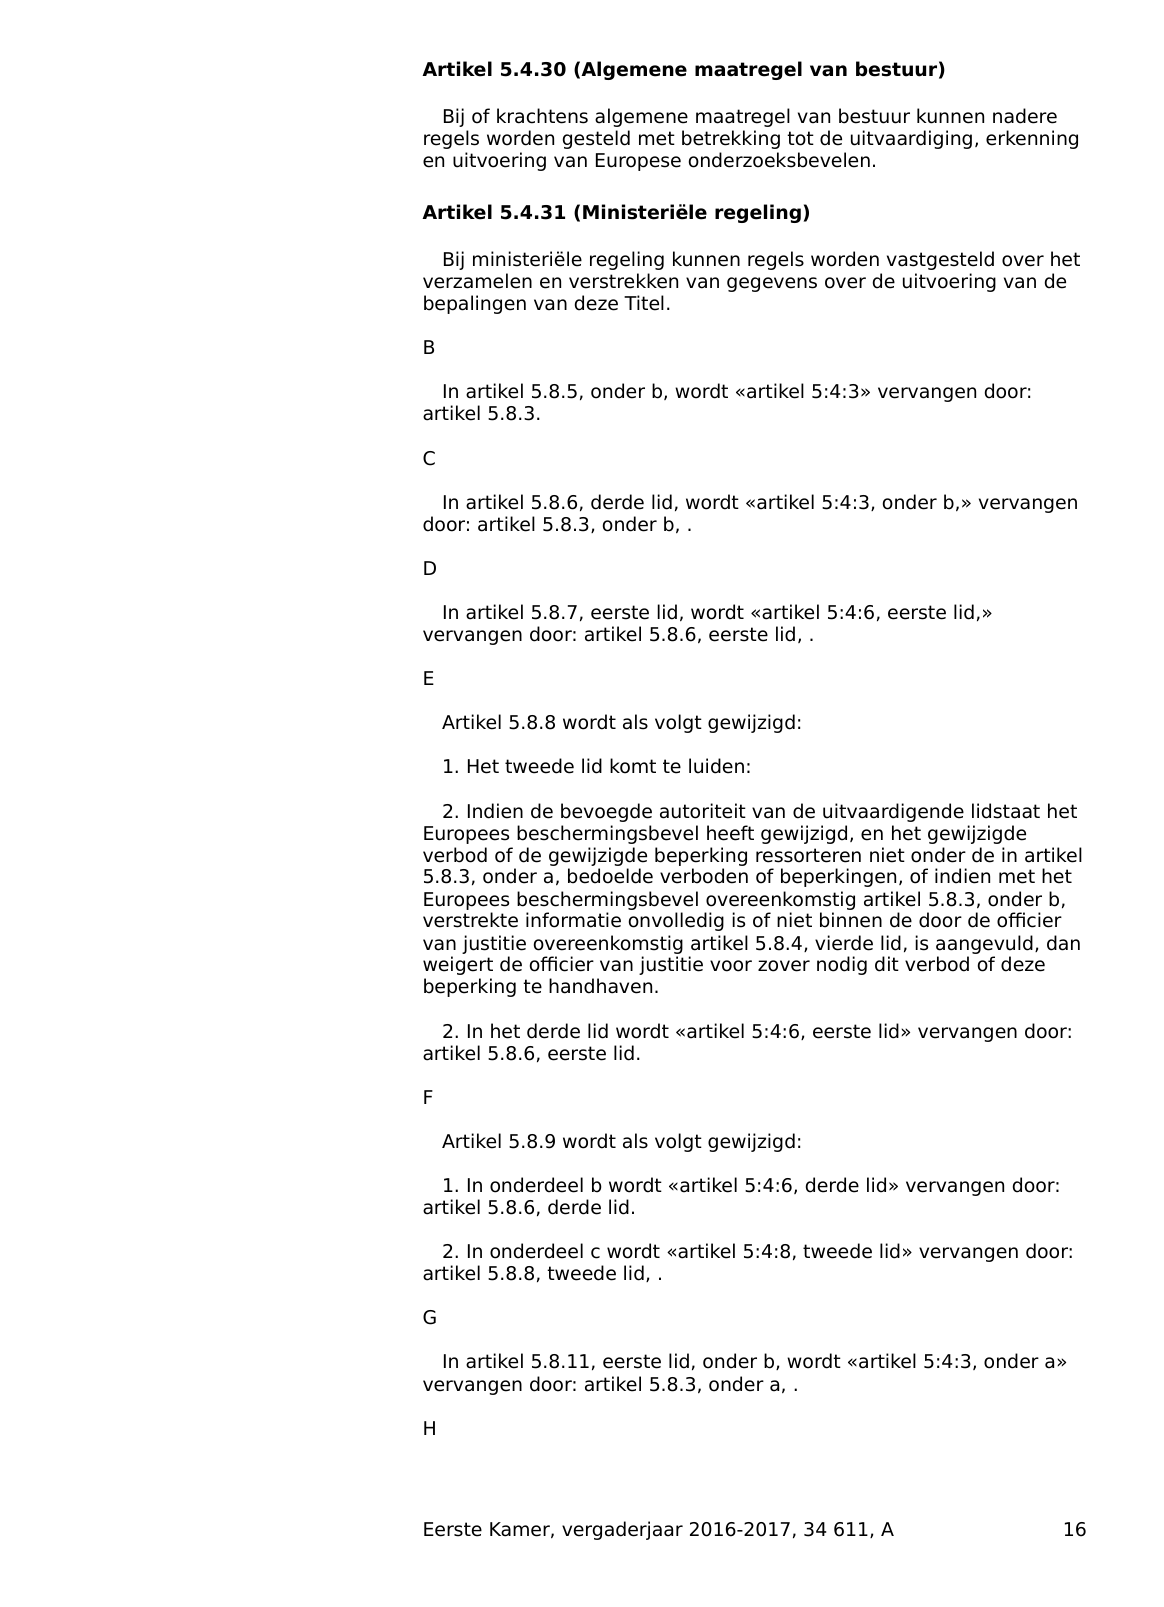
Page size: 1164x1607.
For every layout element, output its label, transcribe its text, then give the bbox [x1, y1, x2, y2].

text G [422, 1307, 1087, 1329]
text B [422, 337, 1087, 359]
text 1. In onderdeel b wordt «artikel 5:4:6, derde lid» vervangen door: artikel 5.8.6, derde lid. [422, 1175, 1087, 1219]
text In artikel 5.8.11, eerste lid, onder b, wordt «artikel 5:4:3, onder a» vervangen door: artikel 5.8.3, onder a, . [422, 1351, 1087, 1395]
text C [422, 447, 1087, 469]
text Bij ministeriële regeling kunnen regels worden vastgesteld over het verzamelen en verstrekken van gegevens over de uitvoering van de bepalingen van deze Titel. [422, 249, 1087, 315]
text 2. Indien de bevoegde autoriteit van de uitvaardigende lidstaat het Europees beschermingsbevel heeft gewijzigd, en het gewijzigde verbod of de gewijzigde beperking ressorteren niet onder de in artikel 5.8.3, onder a, bedoelde verboden of beperkingen, of indien met het Europees beschermingsbevel overeenkomstig artikel 5.8.3, onder b, verstrekte informatie onvolledig is of niet binnen de door de officier van justitie overeenkomstig artikel 5.8.4, vierde lid, is aangevuld, dan weigert de officier van justitie voor zover nodig dit verbod of deze beperking te handhaven. [422, 801, 1087, 998]
text 2. In het derde lid wordt «artikel 5:4:6, eerste lid» vervangen door: artikel 5.8.6, eerste lid. [422, 1021, 1087, 1064]
text H [422, 1418, 1087, 1439]
text Bij of krachtens algemene maatregel van bestuur kunnen nadere regels worden gesteld met betrekking tot de uitvaardiging, erkenning en uitvoering van Europese onderzoeksbevelen. [422, 106, 1087, 172]
text 2. In onderdeel c wordt «artikel 5:4:8, tweede lid» vervangen door: artikel 5.8.8, tweede lid, . [422, 1241, 1087, 1285]
text D [422, 558, 1087, 580]
text F [422, 1087, 1087, 1109]
subtitle Artikel 5.4.30 (Algemene maatregel van bestuur) [422, 59, 1087, 81]
text Artikel 5.8.8 wordt als volgt gewijzigd: [422, 712, 1087, 734]
text In artikel 5.8.7, eerste lid, wordt «artikel 5:4:6, eerste lid,» vervangen door: artikel 5.8.6, eerste lid, . [422, 602, 1087, 646]
text In artikel 5.8.5, onder b, wordt «artikel 5:4:3» vervangen door: artikel 5.8.3. [422, 381, 1087, 425]
text Artikel 5.8.9 wordt als volgt gewijzigd: [422, 1131, 1087, 1153]
text 1. Het tweede lid komt te luiden: [422, 756, 1087, 778]
text In artikel 5.8.6, derde lid, wordt «artikel 5:4:3, onder b,» vervangen door: artikel 5.8.3, onder b, . [422, 492, 1087, 536]
text E [422, 668, 1087, 690]
subtitle Artikel 5.4.31 (Ministeriële regeling) [422, 202, 1087, 224]
